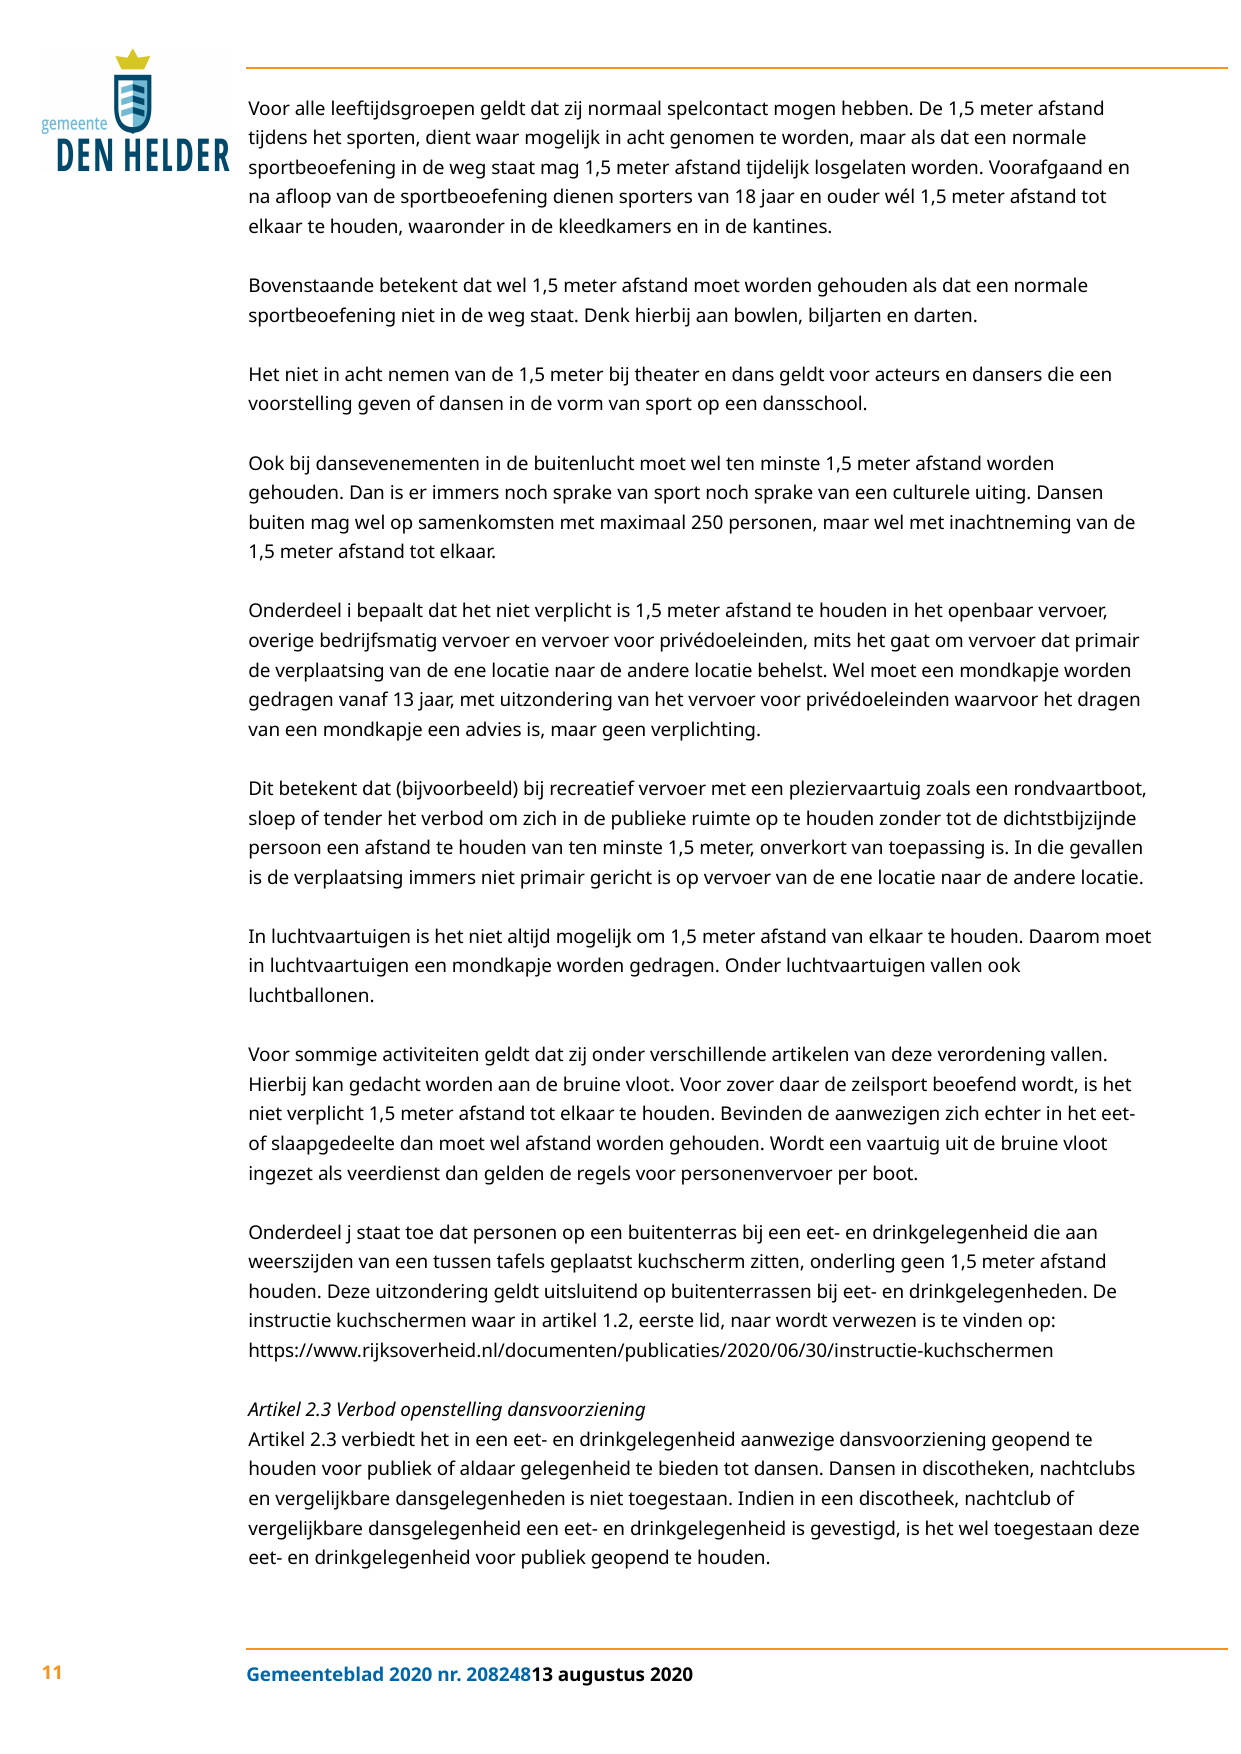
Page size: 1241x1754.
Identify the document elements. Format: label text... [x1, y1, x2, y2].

text Voor alle leeftijdsgroepen geldt dat zij normaal spelcontact mogen hebben. De 1,5 meter afstand tijdens het sporten, dient waar mogelijk in acht genomen te worden, maar als dat een normale sportbeoefening in de weg staat mag 1,5 meter afstand tijdelijk losgelaten worden. Voorafgaand en na afloop van de sportbeoefening dienen sporters van 18 jaar en ouder wél 1,5 meter afstand tot elkaar te houden, waaronder in de kleedkamers en in de kantines. [248, 95, 1152, 239]
picture [63, 144, 68, 165]
text Onderdeel j staat toe dat personen op een buitenterras bij een eet- en drinkgelegenheid die aan weerszijden van een tussen tafels geplaatst kuchscherm zitten, onderling geen 1,5 meter afstand houden. Deze uitzondering geldt uitsluitend op buitenterrassen bij eet- en drinkgelegenheden. De instructie kuchschermen waar in artikel 1.2, eerste lid, naar wordt verwezen is te vinden op: https://www.rijksoverheid.nl/documenten/publicaties/2020/06/30/instructie-kuchschermen [248, 1219, 1152, 1363]
text Artikel 2.3 Verbod openstelling dansvoorziening [248, 1396, 1152, 1422]
text Bovenstaande betekent dat wel 1,5 meter afstand moet worden gehouden als dat een normale sportbeoefening niet in de weg staat. Denk hierbij aan bowlen, biljarten en darten. [248, 272, 1152, 328]
picture [182, 144, 187, 165]
text Dit betekent dat (bijvoorbeeld) bij recreatief vervoer met een pleziervaartuig zoals een rondvaartboot, sloep of tender het verbod om zich in de publieke ruimte op te houden zonder tot de dichtstbijzijnde persoon een afstand te houden van ten minste 1,5 meter, onverkort van toepassing is. In die gevallen is de verplaatsing immers niet primair gericht is op vervoer van de ene locatie naar de andere locatie. [248, 775, 1152, 890]
text Het niet in acht nemen van de 1,5 meter bij theater en dans geldt voor acteurs en dansers die een voorstelling geven of dansen in de vorm van sport op een dansschool. [248, 361, 1152, 416]
text Voor sommige activiteiten geldt dat zij onder verschillende artikelen van deze verordening vallen. Hierbij kan gedacht worden aan de bruine vloot. Voor zover daar de zeilsport beoefend wordt, is het niet verplicht 1,5 meter afstand tot elkaar te houden. Bevinden de aanwezigen zich echter in het eet- of slaapgedeelte dan moet wel afstand worden gehouden. Wordt een vaartuig uit de bruine vloot ingezet als veerdienst dan gelden de regels voor personenvervoer per boot. [248, 1041, 1152, 1186]
picture [130, 157, 135, 172]
text Ook bij dansevenementen in de buitenlucht moet wel ten minste 1,5 meter afstand worden gehouden. Dan is er immers noch sprake van sport noch sprake van een culturele uiting. Dansen buiten mag wel op samenkomsten met maximaal 250 personen, maar wel met inachtneming van de 1,5 meter afstand tot elkaar. [248, 450, 1152, 564]
text Artikel 2.3 verbiedt het in een eet- en drinkgelegenheid aanwezige dansvoorziening geopend te houden voor publiek of aldaar gelegenheid te bieden tot dansen. Dansen in discotheken, nachtclubs en vergelijkbare dansgelegenheden is niet toegestaan. Indien in een discotheek, nachtclub of vergelijkbare dansgelegenheid een eet- en drinkgelegenheid is gevestigd, is het wel toegestaan deze eet- en drinkgelegenheid voor publiek geopend te houden. [248, 1426, 1152, 1570]
text Onderdeel i bepaalt dat het niet verplicht is 1,5 meter afstand te houden in het openbaar vervoer, overige bedrijfsmatig vervoer en vervoer voor privédoeleinden, mits het gaat om vervoer dat primair de verplaatsing van de ene locatie naar de andere locatie behelst. Wel moet een mondkapje worden gedragen vanaf 13 jaar, met uitzondering van het vervoer voor privédoeleinden waarvoor het dragen van een mondkapje een advies is, maar geen verplichting. [248, 598, 1152, 742]
picture [220, 160, 224, 172]
picture [100, 154, 106, 172]
picture [41, 47, 231, 172]
text In luchtvaartuigen is het niet altijd mogelijk om 1,5 meter afstand van elkaar te houden. Daarom moet in luchtvaartuigen een mondkapje worden gedragen. Onder luchtvaartuigen vallen ook luchtballonen. [248, 923, 1152, 1008]
